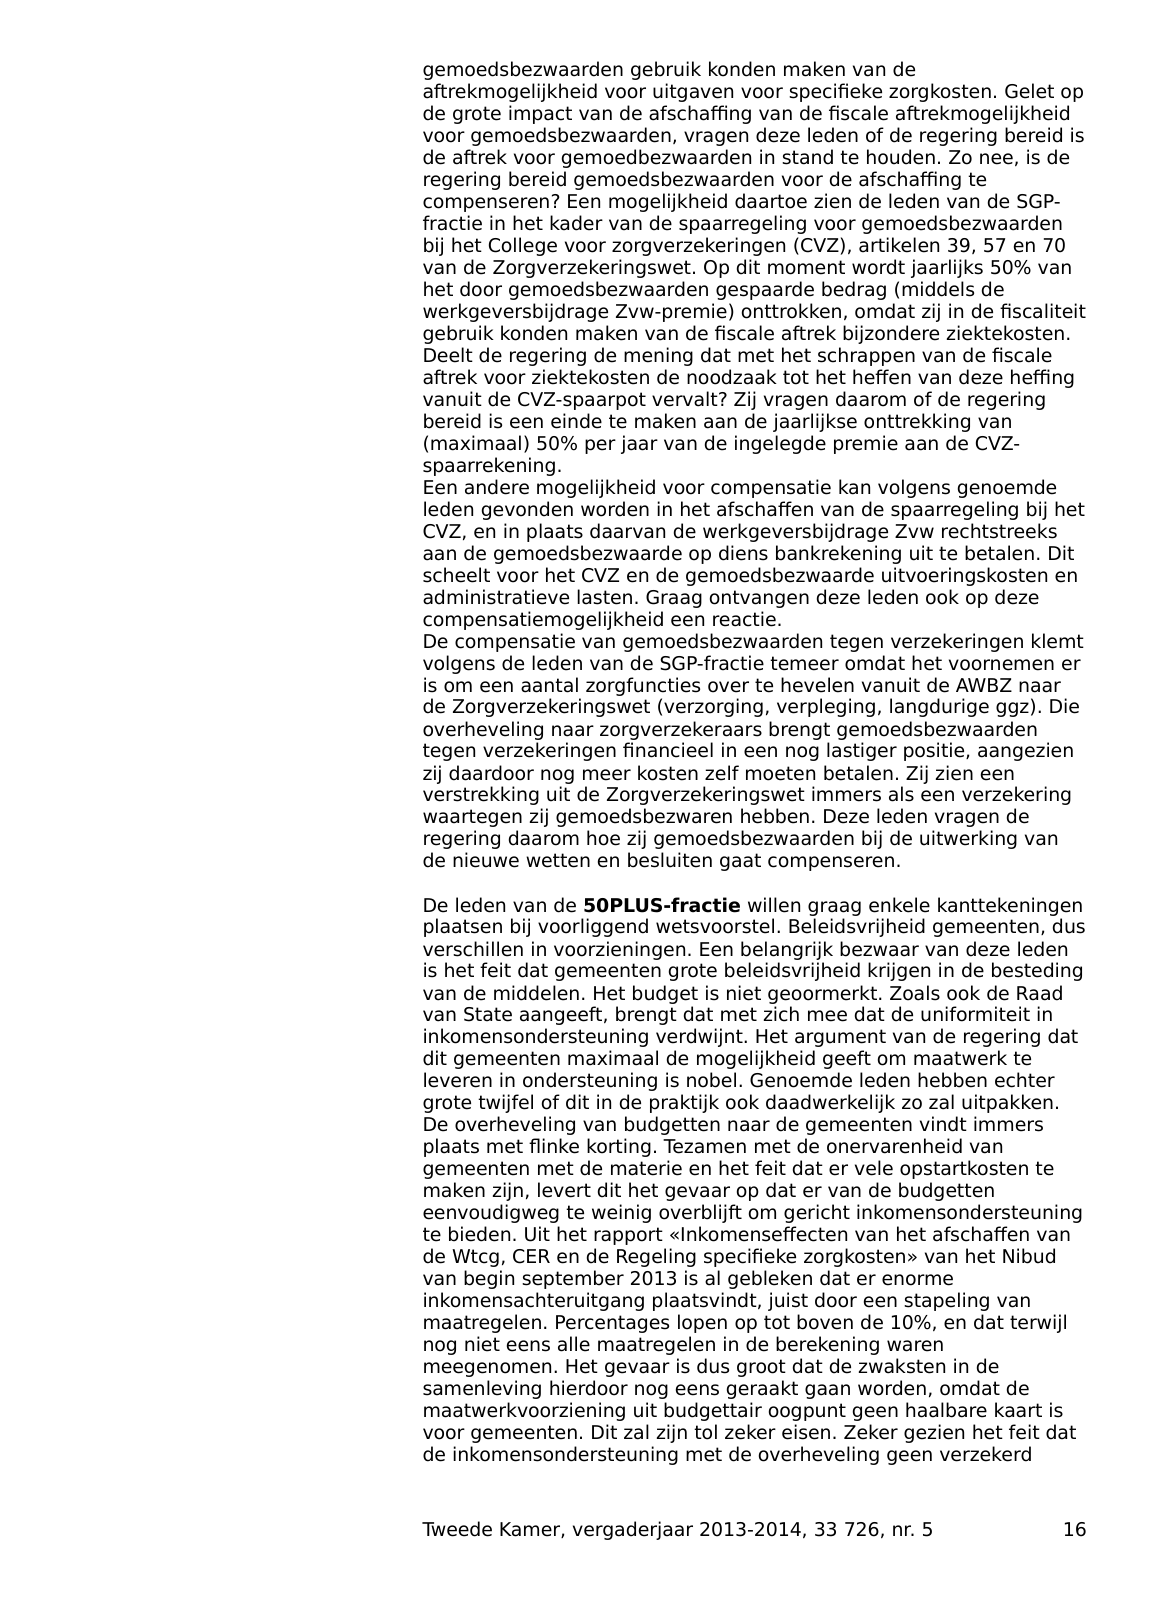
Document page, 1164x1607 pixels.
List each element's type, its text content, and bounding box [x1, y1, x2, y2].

text De leden van de 50PLUS-fractie willen graag enkele kanttekeningen plaatsen bij voorliggend wetsvoorstel. Beleidsvrijheid gemeenten, dus verschillen in voorzieningen. Een belangrijk bezwaar van deze leden is het feit dat gemeenten grote beleidsvrijheid krijgen in de besteding van de middelen. Het budget is niet geoormerkt. Zoals ook de Raad van State aangeeft, brengt dat met zich mee dat de uniformiteit in inkomensondersteuning verdwijnt. Het argument van de regering dat dit gemeenten maximaal de mogelijkheid geeft om maatwerk te leveren in ondersteuning is nobel. Genoemde leden hebben echter grote twijfel of dit in de praktijk ook daadwerkelijk zo zal uitpakken. De overheveling van budgetten naar de gemeenten vindt immers plaats met flinke korting. Tezamen met de onervarenheid van gemeenten met de materie en het feit dat er vele opstartkosten te maken zijn, levert dit het gevaar op dat er van de budgetten eenvoudigweg te weinig overblijft om gericht inkomensondersteuning te bieden. Uit het rapport «Inkomenseffecten van het afschaffen van de Wtcg, CER en de Regeling specifieke zorgkosten» van het Nibud van begin september 2013 is al gebleken dat er enorme inkomensachteruitgang plaatsvindt, juist door een stapeling van maatregelen. Percentages lopen op tot boven de 10%, en dat terwijl nog niet eens alle maatregelen in de berekening waren meegenomen. Het gevaar is dus groot dat de zwaksten in de samenleving hierdoor nog eens geraakt gaan worden, omdat de maatwerkvoorziening uit budgettair oogpunt geen haalbare kaart is voor gemeenten. Dit zal zijn tol zeker eisen. Zeker gezien het feit dat de inkomensondersteuning met de overheveling geen verzekerd [422, 894, 1087, 1466]
text De compensatie van gemoedsbezwaarden tegen verzekeringen klemt volgens de leden van de SGP-fractie temeer omdat het voornemen er is om een aantal zorgfuncties over te hevelen vanuit de AWBZ naar de Zorgverzekeringswet (verzorging, verpleging, langdurige ggz). Die overheveling naar zorgverzekeraars brengt gemoedsbezwaarden tegen verzekeringen financieel in een nog lastiger positie, aangezien zij daardoor nog meer kosten zelf moeten betalen. Zij zien een verstrekking uit de Zorgverzekeringswet immers als een verzekering waartegen zij gemoedsbezwaren hebben. Deze leden vragen de regering daarom hoe zij gemoedsbezwaarden bij de uitwerking van de nieuwe wetten en besluiten gaat compenseren. [422, 631, 1087, 872]
text gemoedsbezwaarden gebruik konden maken van de aftrekmogelijkheid voor uitgaven voor specifieke zorgkosten. Gelet op de grote impact van de afschaffing van de fiscale aftrekmogelijkheid voor gemoedsbezwaarden, vragen deze leden of de regering bereid is de aftrek voor gemoedbezwaarden in stand te houden. Zo nee, is de regering bereid gemoedsbezwaarden voor de afschaffing te compenseren? Een mogelijkheid daartoe zien de leden van de SGP-fractie in het kader van de spaarregeling voor gemoedsbezwaarden bij het College voor zorgverzekeringen (CVZ), artikelen 39, 57 en 70 van de Zorgverzekeringswet. Op dit moment wordt jaarlijks 50% van het door gemoedsbezwaarden gespaarde bedrag (middels de werkgeversbijdrage Zvw-premie) onttrokken, omdat zij in de fiscaliteit gebruik konden maken van de fiscale aftrek bijzondere ziektekosten. Deelt de regering de mening dat met het schrappen van de fiscale aftrek voor ziektekosten de noodzaak tot het heffen van deze heffing vanuit de CVZ-spaarpot vervalt? Zij vragen daarom of de regering bereid is een einde te maken aan de jaarlijkse onttrekking van (maximaal) 50% per jaar van de ingelegde premie aan de CVZ-spaarrekening. [422, 59, 1087, 477]
text Een andere mogelijkheid voor compensatie kan volgens genoemde leden gevonden worden in het afschaffen van de spaarregeling bij het CVZ, en in plaats daarvan de werkgeversbijdrage Zvw rechtstreeks aan de gemoedsbezwaarde op diens bankrekening uit te betalen. Dit scheelt voor het CVZ en de gemoedsbezwaarde uitvoeringskosten en administratieve lasten. Graag ontvangen deze leden ook op deze compensatiemogelijkheid een reactie. [422, 477, 1087, 631]
